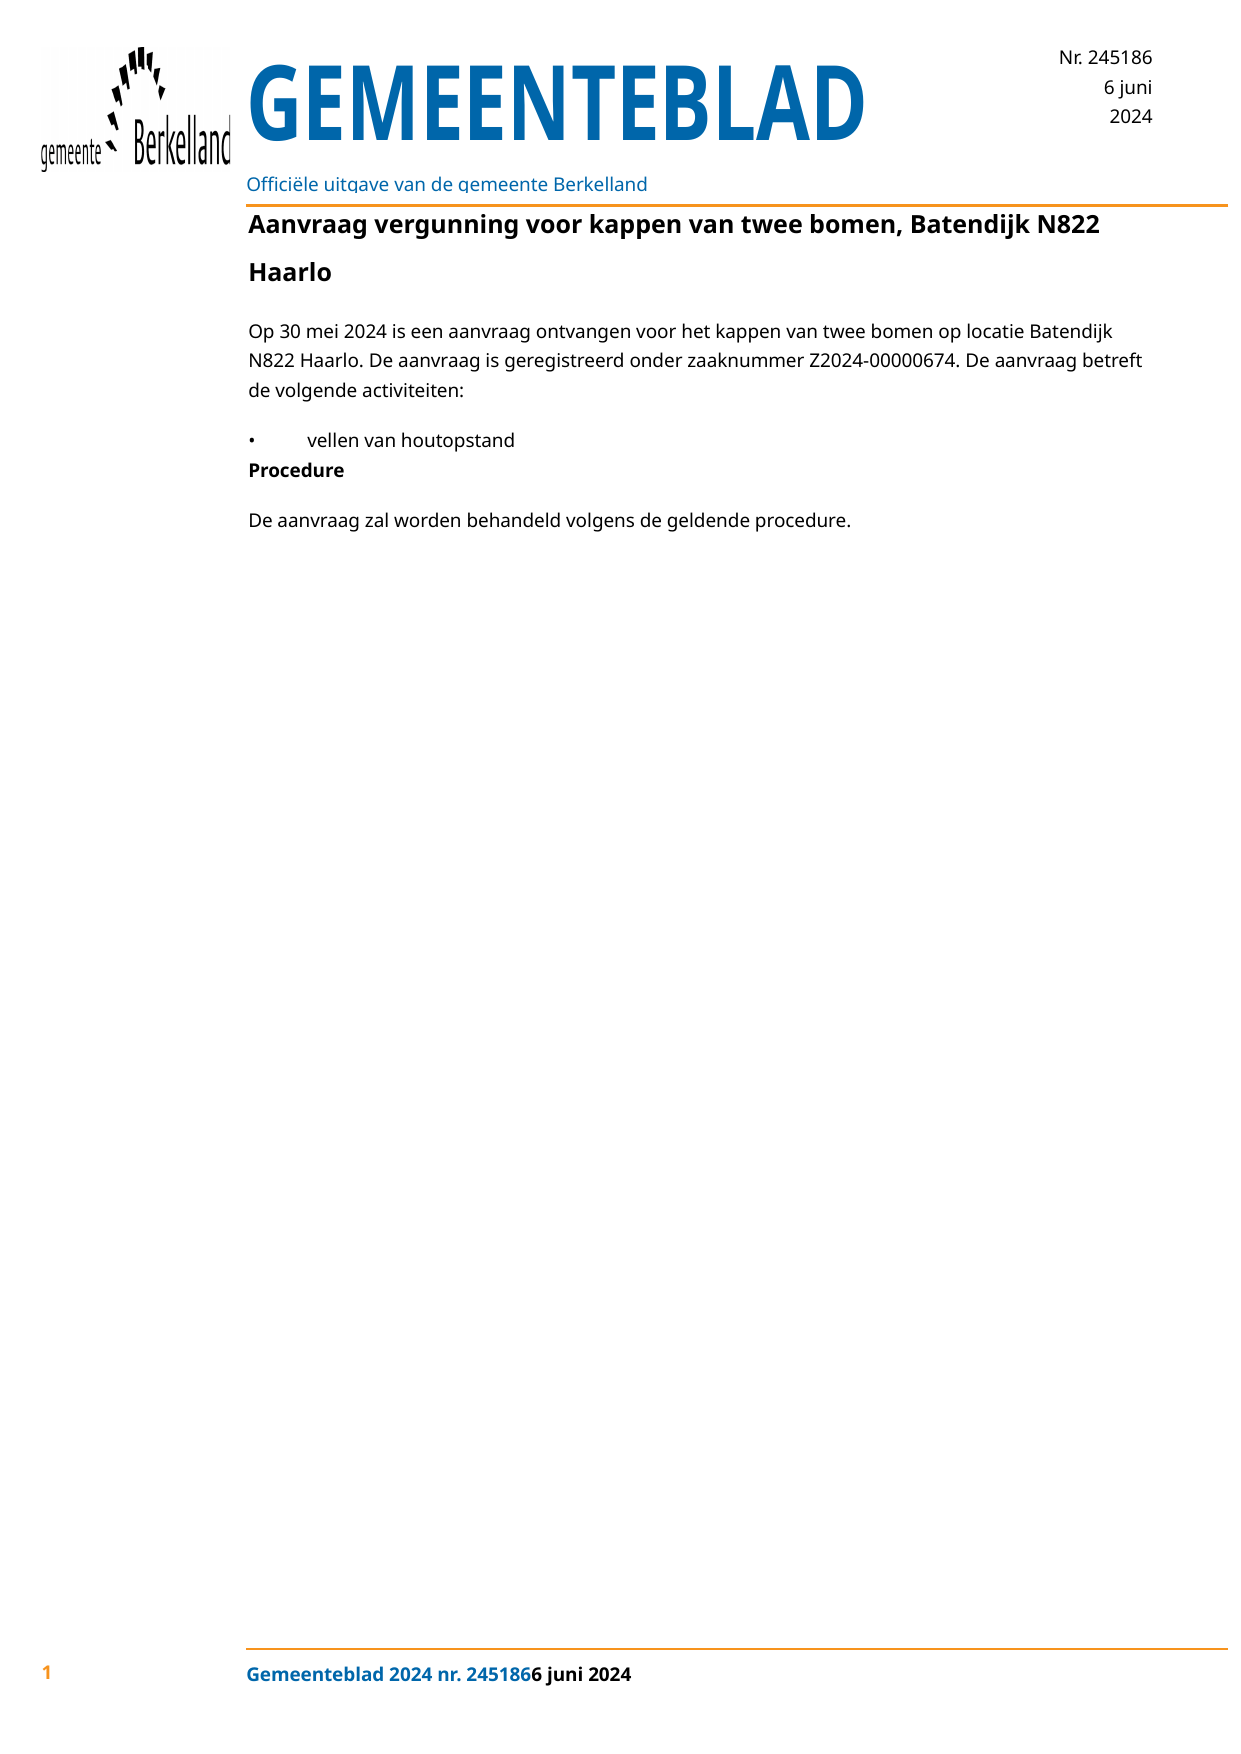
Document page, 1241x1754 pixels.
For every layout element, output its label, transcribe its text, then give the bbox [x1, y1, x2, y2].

picture [41, 47, 231, 172]
text Aanvraag vergunning voor kappen van twee bomen, Batendijk N822 Haarlo [248, 207, 1152, 288]
list vellen van houtopstand [248, 427, 1152, 453]
text Op 30 mei 2024 is een aanvraag ontvangen voor het kappen van twee bomen op locatie Batendijk N822 Haarlo. De aanvraag is geregistreerd onder zaaknummer Z2024-00000674. De aanvraag betreft de volgende activiteiten: [248, 318, 1152, 403]
text Procedure [248, 457, 1152, 483]
text De aanvraag zal worden behandeld volgens de geldende procedure. [248, 507, 1152, 533]
